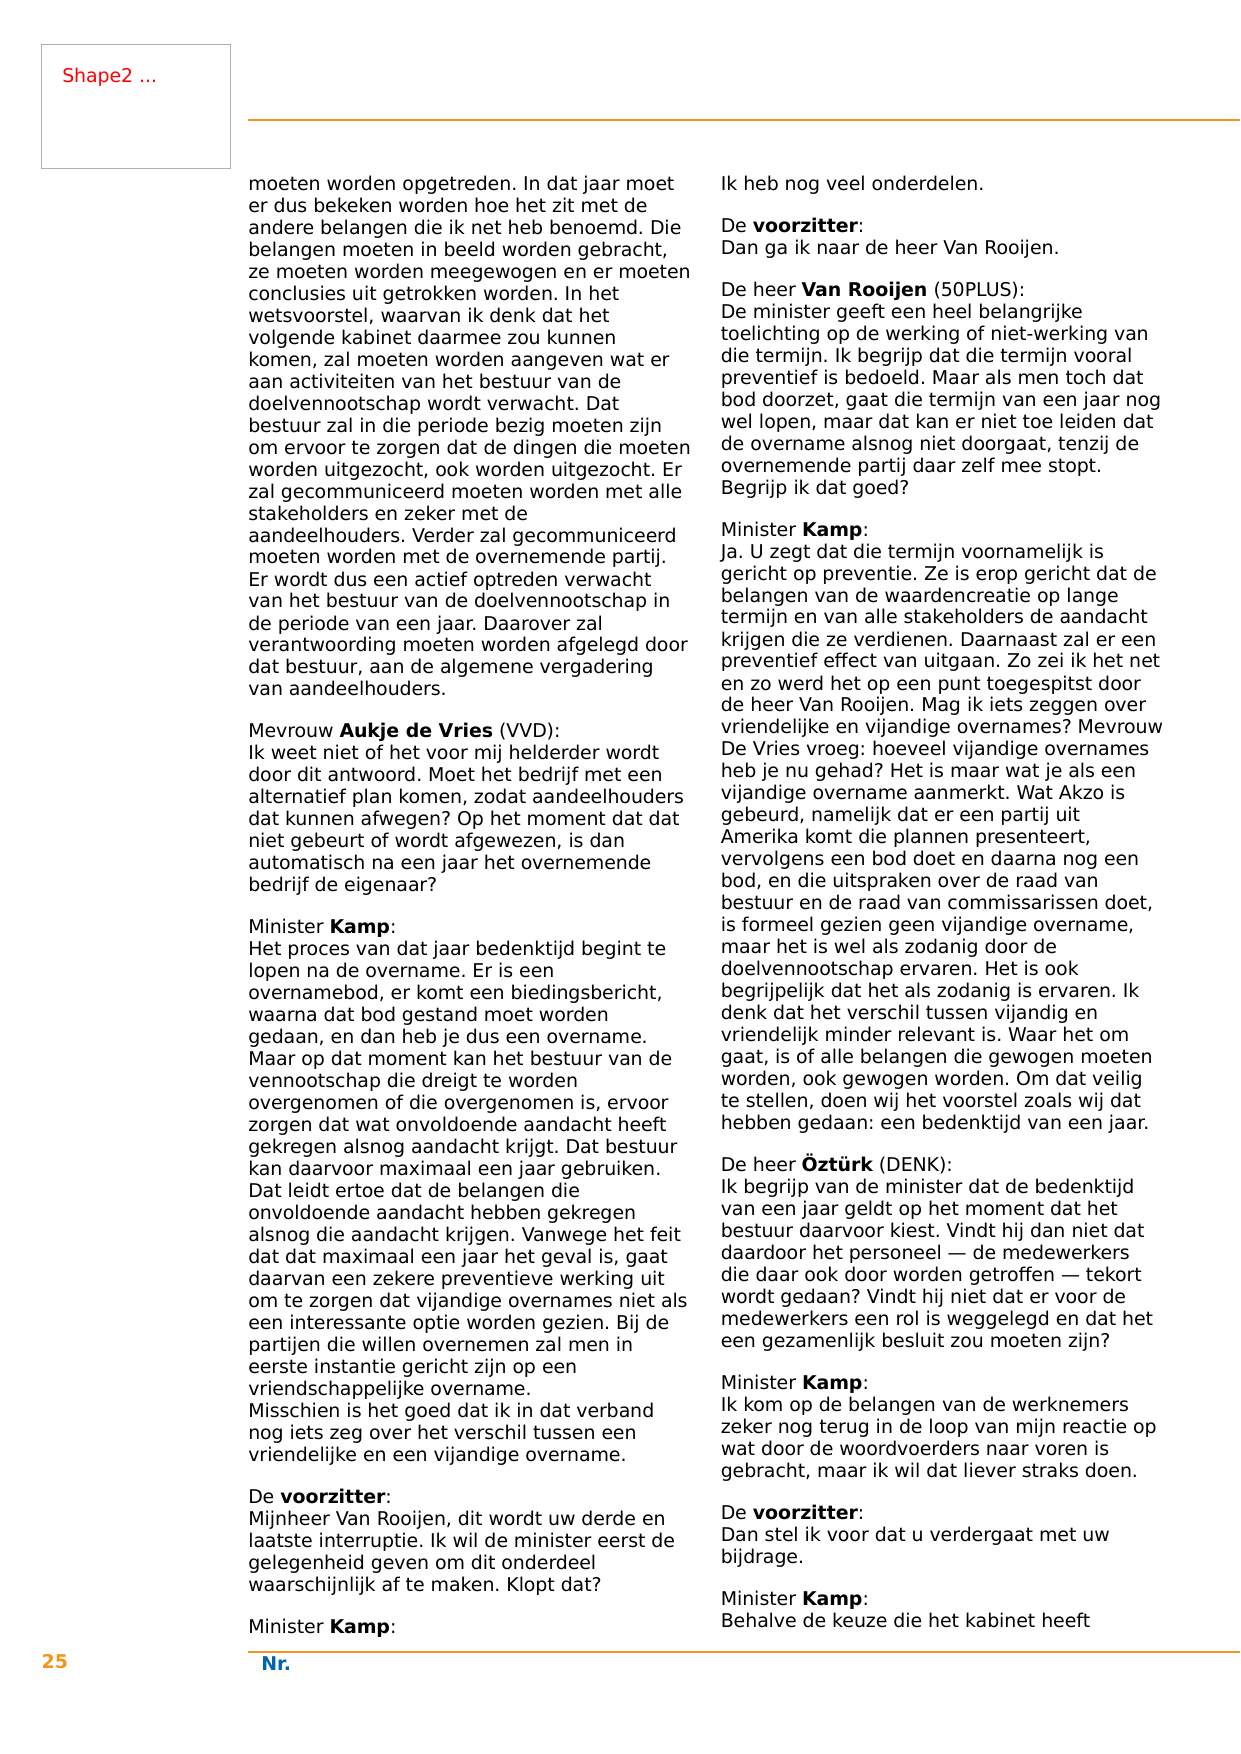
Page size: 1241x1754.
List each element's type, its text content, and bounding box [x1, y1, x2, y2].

text Ik heb nog veel onderdelen. [721, 173, 1163, 195]
text De voorzitter: [721, 1502, 1163, 1524]
text Misschien is het goed dat ik in dat verband nog iets zeg over het verschil tussen een vriendelijke en een vijandige overname. [248, 1400, 691, 1466]
text Minister Kamp: [248, 916, 691, 938]
text De heer Öztürk (DENK): [721, 1154, 1163, 1176]
text Ik kom op de belangen van de werknemers zeker nog terug in de loop van mijn reactie op wat door de woordvoerders naar voren is gebracht, maar ik wil dat liever straks doen. [721, 1394, 1163, 1482]
text Behalve de keuze die het kabinet heeft [721, 1609, 1163, 1632]
text Minister Kamp: [721, 1372, 1163, 1394]
text Minister Kamp: [721, 518, 1163, 541]
text De minister geeft een heel belangrijke toelichting op de werking of niet-werking van die termijn. Ik begrijp dat die termijn vooral preventief is bedoeld. Maar als men toch dat bod doorzet, gaat die termijn van een jaar nog wel lopen, maar dat kan er niet toe leiden dat de overname alsnog niet doorgaat, tenzij de overnemende partij daar zelf mee stopt. Begrijp ik dat goed? [721, 301, 1163, 498]
text Dan ga ik naar de heer Van Rooijen. [721, 237, 1163, 259]
text Het proces van dat jaar bedenktijd begint te lopen na de overname. Er is een overnamebod, er komt een biedingsbericht, waarna dat bod gestand moet worden gedaan, en dan heb je dus een overname. Maar op dat moment kan het bestuur van de vennootschap die dreigt te worden overgenomen of die overgenomen is, ervoor zorgen dat wat onvoldoende aandacht heeft gekregen alsnog aandacht krijgt. Dat bestuur kan daarvoor maximaal een jaar gebruiken. Dat leidt ertoe dat de belangen die onvoldoende aandacht hebben gekregen alsnog die aandacht krijgen. Vanwege het feit dat dat maximaal een jaar het geval is, gaat daarvan een zekere preventieve werking uit om te zorgen dat vijandige overnames niet als een interessante optie worden gezien. Bij de partijen die willen overnemen zal men in eerste instantie gericht zijn op een vriendschappelijke overname. [248, 938, 691, 1400]
text Ik begrijp van de minister dat de bedenktijd van een jaar geldt op het moment dat het bestuur daarvoor kiest. Vindt hij dan niet dat daardoor het personeel — de medewerkers die daar ook door worden getroffen — tekort wordt gedaan? Vindt hij niet dat er voor de medewerkers een rol is weggelegd en dat het een gezamenlijk besluit zou moeten zijn? [721, 1176, 1163, 1352]
text Dan stel ik voor dat u verdergaat met uw bijdrage. [721, 1524, 1163, 1568]
text De heer Van Rooijen (50PLUS): [721, 279, 1163, 301]
text De voorzitter: [248, 1486, 691, 1508]
text Ja. U zegt dat die termijn voornamelijk is gericht op preventie. Ze is erop gericht dat de belangen van de waardencreatie op lange termijn en van alle stakeholders de aandacht krijgen die ze verdienen. Daarnaast zal er een preventief effect van uitgaan. Zo zei ik het net en zo werd het op een punt toegespitst door de heer Van Rooijen. Mag ik iets zeggen over vriendelijke en vijandige overnames? Mevrouw De Vries vroeg: hoeveel vijandige overnames heb je nu gehad? Het is maar wat je als een vijandige overname aanmerkt. Wat Akzo is gebeurd, namelijk dat er een partij uit Amerika komt die plannen presenteert, vervolgens een bod doet en daarna nog een bod, en die uitspraken over de raad van bestuur en de raad van commissarissen doet, is formeel gezien geen vijandige overname, maar het is wel als zodanig door de doelvennootschap ervaren. Het is ook begrijpelijk dat het als zodanig is ervaren. Ik denk dat het verschil tussen vijandig en vriendelijk minder relevant is. Waar het om gaat, is of alle belangen die gewogen moeten worden, ook gewogen worden. Om dat veilig te stellen, doen wij het voorstel zoals wij dat hebben gedaan: een bedenktijd van een jaar. [721, 541, 1163, 1134]
text Ik weet niet of het voor mij helderder wordt door dit antwoord. Moet het bedrijf met een alternatief plan komen, zodat aandeelhouders dat kunnen afwegen? Op het moment dat dat niet gebeurt of wordt afgewezen, is dan automatisch na een jaar het overnemende bedrijf de eigenaar? [248, 742, 691, 896]
text moeten worden opgetreden. In dat jaar moet er dus bekeken worden hoe het zit met de andere belangen die ik net heb benoemd. Die belangen moeten in beeld worden gebracht, ze moeten worden meegewogen en er moeten conclusies uit getrokken worden. In het wetsvoorstel, waarvan ik denk dat het volgende kabinet daarmee zou kunnen komen, zal moeten worden aangeven wat er aan activiteiten van het bestuur van de doelvennootschap wordt verwacht. Dat bestuur zal in die periode bezig moeten zijn om ervoor te zorgen dat de dingen die moeten worden uitgezocht, ook worden uitgezocht. Er zal gecommuniceerd moeten worden met alle stakeholders en zeker met de aandeelhouders. Verder zal gecommuniceerd moeten worden met de overnemende partij. Er wordt dus een actief optreden verwacht van het bestuur van de doelvennootschap in de periode van een jaar. Daarover zal verantwoording moeten worden afgelegd door dat bestuur, aan de algemene vergadering van aandeelhouders. [248, 173, 691, 700]
text Minister Kamp: [248, 1616, 691, 1637]
text Minister Kamp: [721, 1588, 1163, 1609]
text De voorzitter: [721, 215, 1163, 237]
text Mevrouw Aukje de Vries (VVD): [248, 720, 691, 742]
text Mijnheer Van Rooijen, dit wordt uw derde en laatste interruptie. Ik wil de minister eerst de gelegenheid geven om dit onderdeel waarschijnlijk af te maken. Klopt dat? [248, 1508, 691, 1596]
